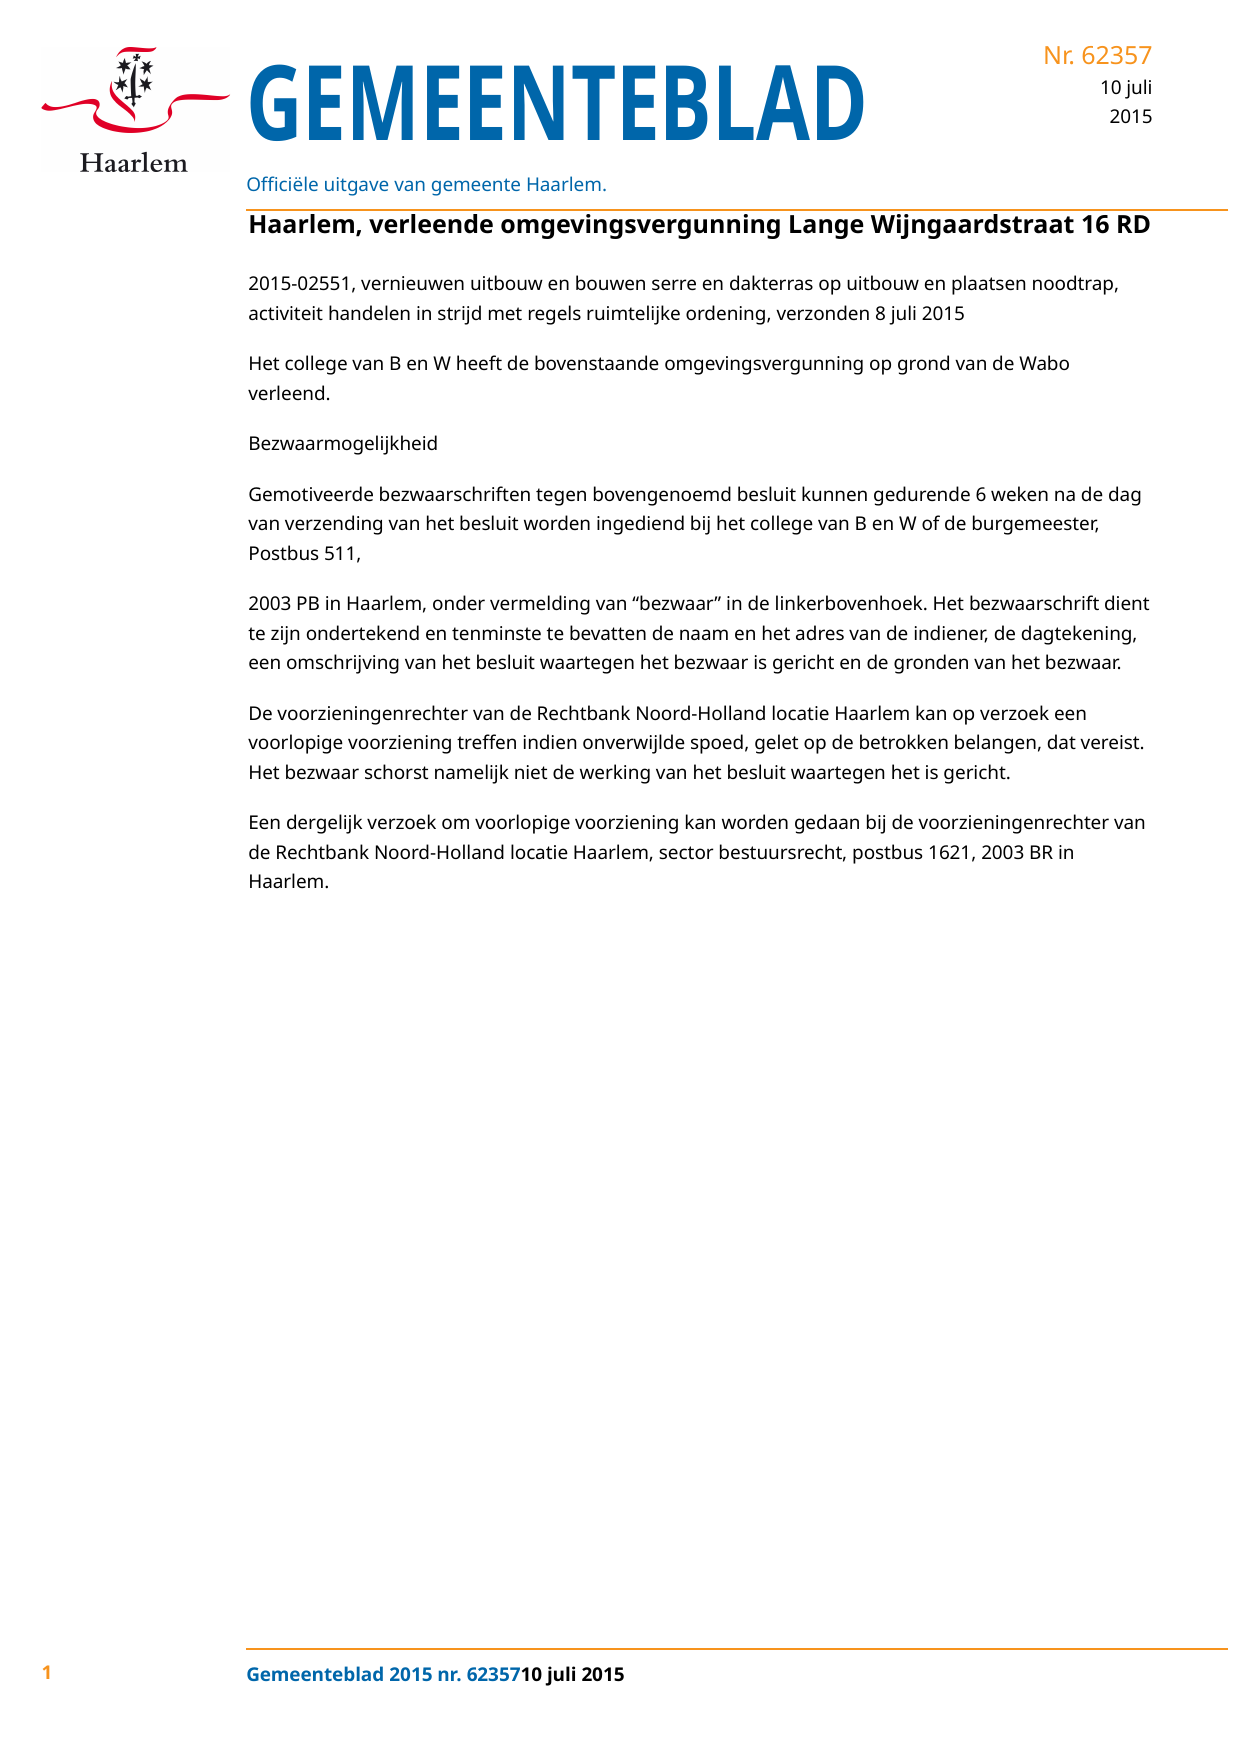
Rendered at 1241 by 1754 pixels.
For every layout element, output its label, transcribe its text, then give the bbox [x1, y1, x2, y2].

text Gemotiveerde bezwaarschriften tegen bovengenoemd besluit kunnen gedurende 6 weken na de dag van verzending van het besluit worden ingediend bij het college van B en W of de burgemeester, Postbus 511, [248, 481, 1152, 566]
text Het college van B en W heeft de bovenstaande omgevingsvergunning op grond van de Wabo verleend. [248, 350, 1152, 406]
text De voorzieningenrechter van de Rechtbank Noord-Holland locatie Haarlem kan op verzoek een voorlopige voorziening treffen indien onverwijlde spoed, gelet op de betrokken belangen, dat vereist. Het bezwaar schorst namelijk niet de werking van het besluit waartegen het is gericht. [248, 700, 1152, 785]
picture [41, 47, 231, 172]
text Een dergelijk verzoek om voorlopige voorziening kan worden gedaan bij de voorzieningenrechter van de Rechtbank Noord-Holland locatie Haarlem, sector bestuursrecht, postbus 1621, 2003 BR in Haarlem. [248, 809, 1152, 894]
text Bezwaarmogelijkheid [248, 430, 1152, 456]
text Haarlem, verleende omgevingsvergunning Lange Wijngaardstraat 16 RD [248, 211, 1152, 241]
text 2015-02551, vernieuwen uitbouw en bouwen serre en dakterras op uitbouw en plaatsen noodtrap, activiteit handelen in strijd met regels ruimtelijke ordening, verzonden 8 juli 2015 [248, 270, 1152, 326]
text 2003 PB in Haarlem, onder vermelding van “bezwaar” in de linkerbovenhoek. Het bezwaarschrift dient te zijn ondertekend en tenminste te bevatten de naam en het adres van de indiener, de dagtekening, een omschrijving van het besluit waartegen het bezwaar is gericht en de gronden van het bezwaar. [248, 590, 1152, 675]
